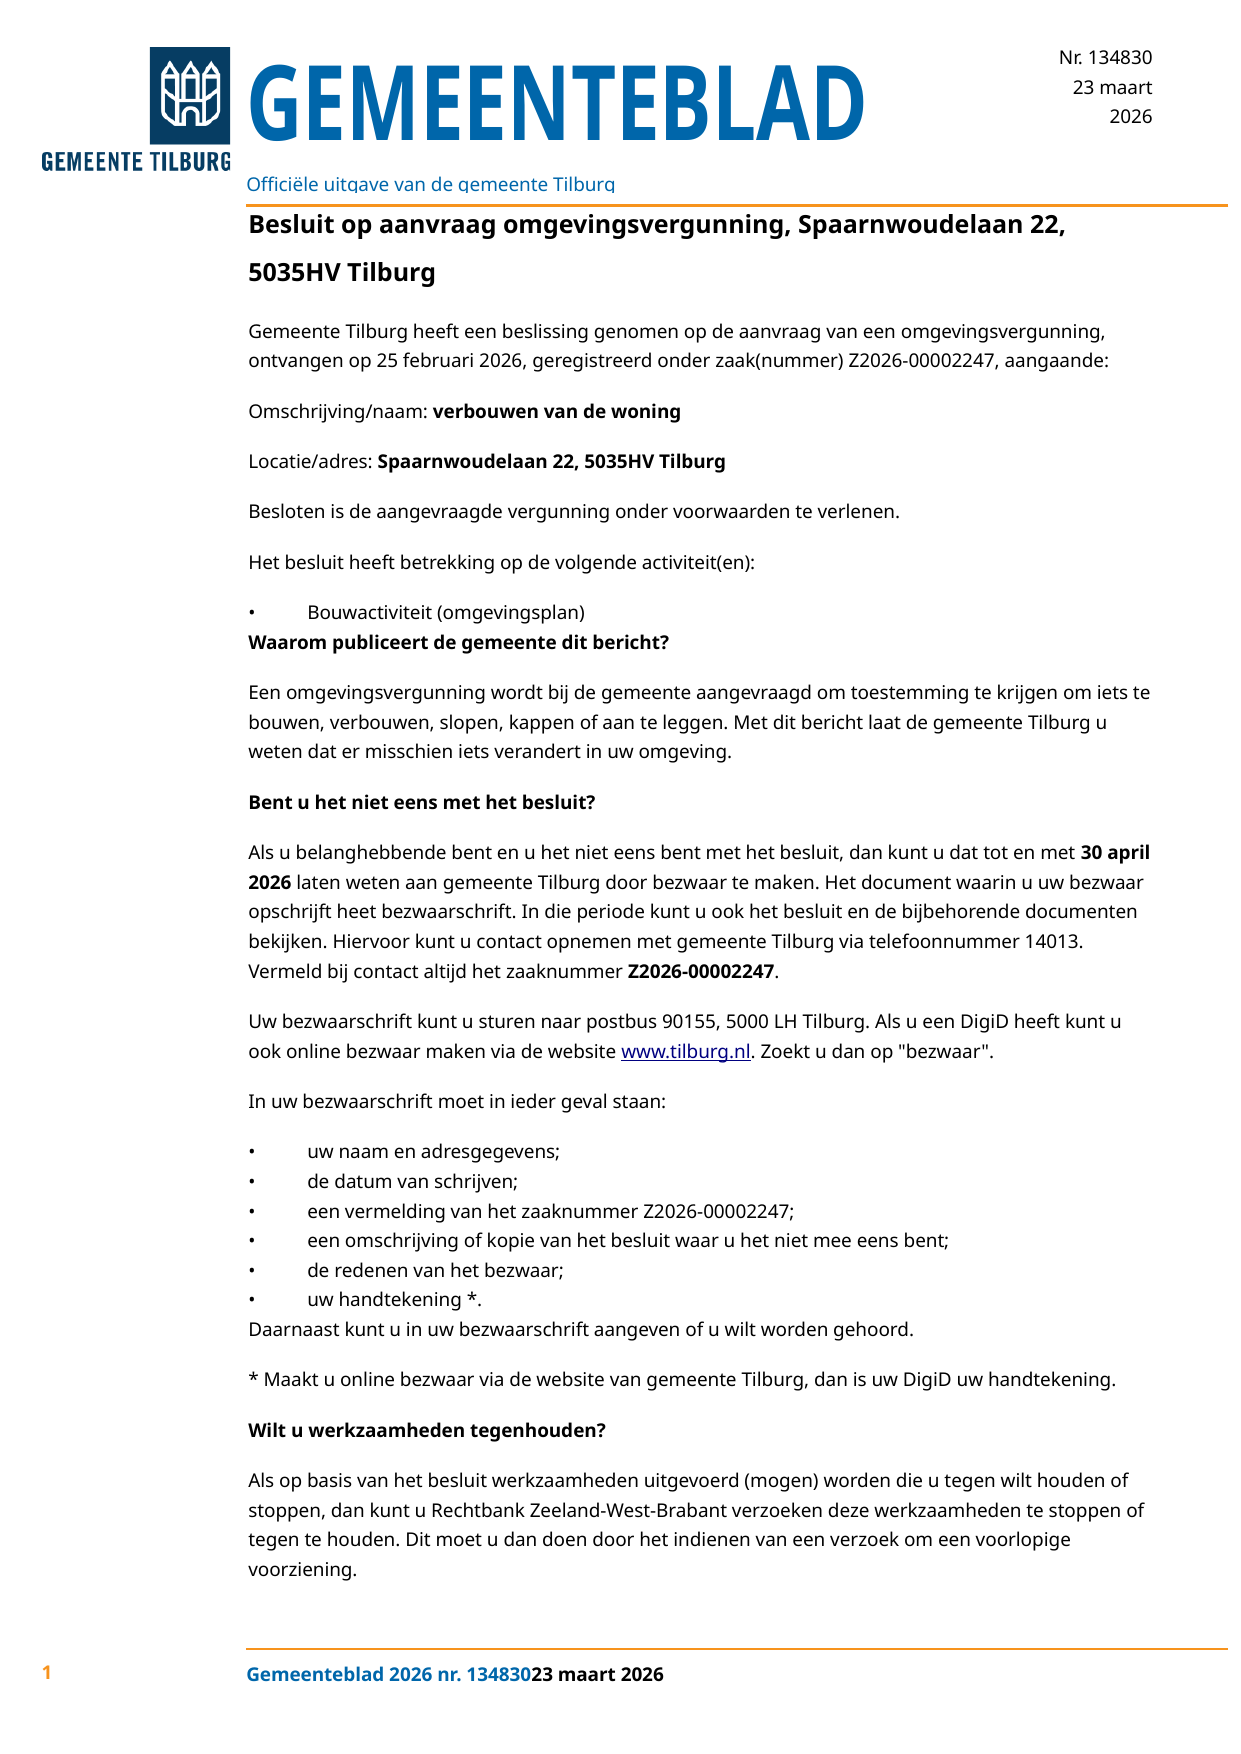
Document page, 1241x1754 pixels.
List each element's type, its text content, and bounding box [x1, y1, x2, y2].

text Waarom publiceert de gemeente dit bericht? [248, 629, 1152, 655]
text Uw bezwaarschrift kunt u sturen naar postbus 90155, 5000 LH Tilburg. Als u een DigiD heeft kunt u ook online bezwaar maken via de website www.tilburg.nl. Zoekt u dan op "bezwaar". [248, 1008, 1152, 1064]
list Bouwactiviteit (omgevingsplan) [248, 599, 1152, 625]
list een omschrijving of kopie van het besluit waar u het niet mee eens bent; [248, 1227, 1152, 1253]
list de datum van schrijven; [248, 1168, 1152, 1194]
list uw handtekening *. [248, 1287, 1152, 1312]
text Besluit op aanvraag omgevingsvergunning, Spaarnwoudelaan 22, 5035HV Tilburg [248, 207, 1152, 288]
list uw naam en adresgegevens; [248, 1139, 1152, 1164]
picture [41, 47, 231, 172]
text Het besluit heeft betrekking op de volgende activiteit(en): [248, 549, 1152, 575]
text Gemeente Tilburg heeft een beslissing genomen op de aanvraag van een omgevingsvergunning, ontvangen op 25 februari 2026, geregistreerd onder zaak(nummer) Z2026-00002247, aangaande: [248, 318, 1152, 373]
text Een omgevingsvergunning wordt bij de gemeente aangevraagd om toestemming te krijgen om iets te bouwen, verbouwen, slopen, kappen of aan te leggen. Met dit bericht laat de gemeente Tilburg u weten dat er misschien iets verandert in uw omgeving. [248, 679, 1152, 764]
text In uw bezwaarschrift moet in ieder geval staan: [248, 1088, 1152, 1114]
text Locatie/adres: Spaarnwoudelaan 22, 5035HV Tilburg [248, 448, 1152, 474]
text Wilt u werkzaamheden tegenhouden? [248, 1417, 1152, 1443]
text Omschrijving/naam: verbouwen van de woning [248, 398, 1152, 424]
text Daarnaast kunt u in uw bezwaarschrift aangeven of u wilt worden gehoord. [248, 1316, 1152, 1342]
text * Maakt u online bezwaar via de website van gemeente Tilburg, dan is uw DigiD uw handtekening. [248, 1367, 1152, 1392]
text Als op basis van het besluit werkzaamheden uitgevoerd (mogen) worden die u tegen wilt houden of stoppen, dan kunt u Rechtbank Zeeland-West-Brabant verzoeken deze werkzaamheden te stoppen of tegen te houden. Dit moet u dan doen door het indienen van een verzoek om een voorlopige voorziening. [248, 1467, 1152, 1582]
text Bent u het niet eens met het besluit? [248, 789, 1152, 815]
list de redenen van het bezwaar; [248, 1257, 1152, 1283]
list een vermelding van het zaaknummer Z2026-00002247; [248, 1198, 1152, 1224]
text Besloten is de aangevraagde vergunning onder voorwaarden te verlenen. [248, 499, 1152, 524]
text Als u belanghebbende bent en u het niet eens bent met het besluit, dan kunt u dat tot en met 30 april 2026 laten weten aan gemeente Tilburg door bezwaar te maken. Het document waarin u uw bezwaar opschrijft heet bezwaarschrift. In die periode kunt u ook het besluit en de bijbehorende documenten bekijken. Hiervoor kunt u contact opnemen met gemeente Tilburg via telefoonnummer 14013. Vermeld bij contact altijd het zaaknummer Z2026-00002247. [248, 839, 1152, 984]
